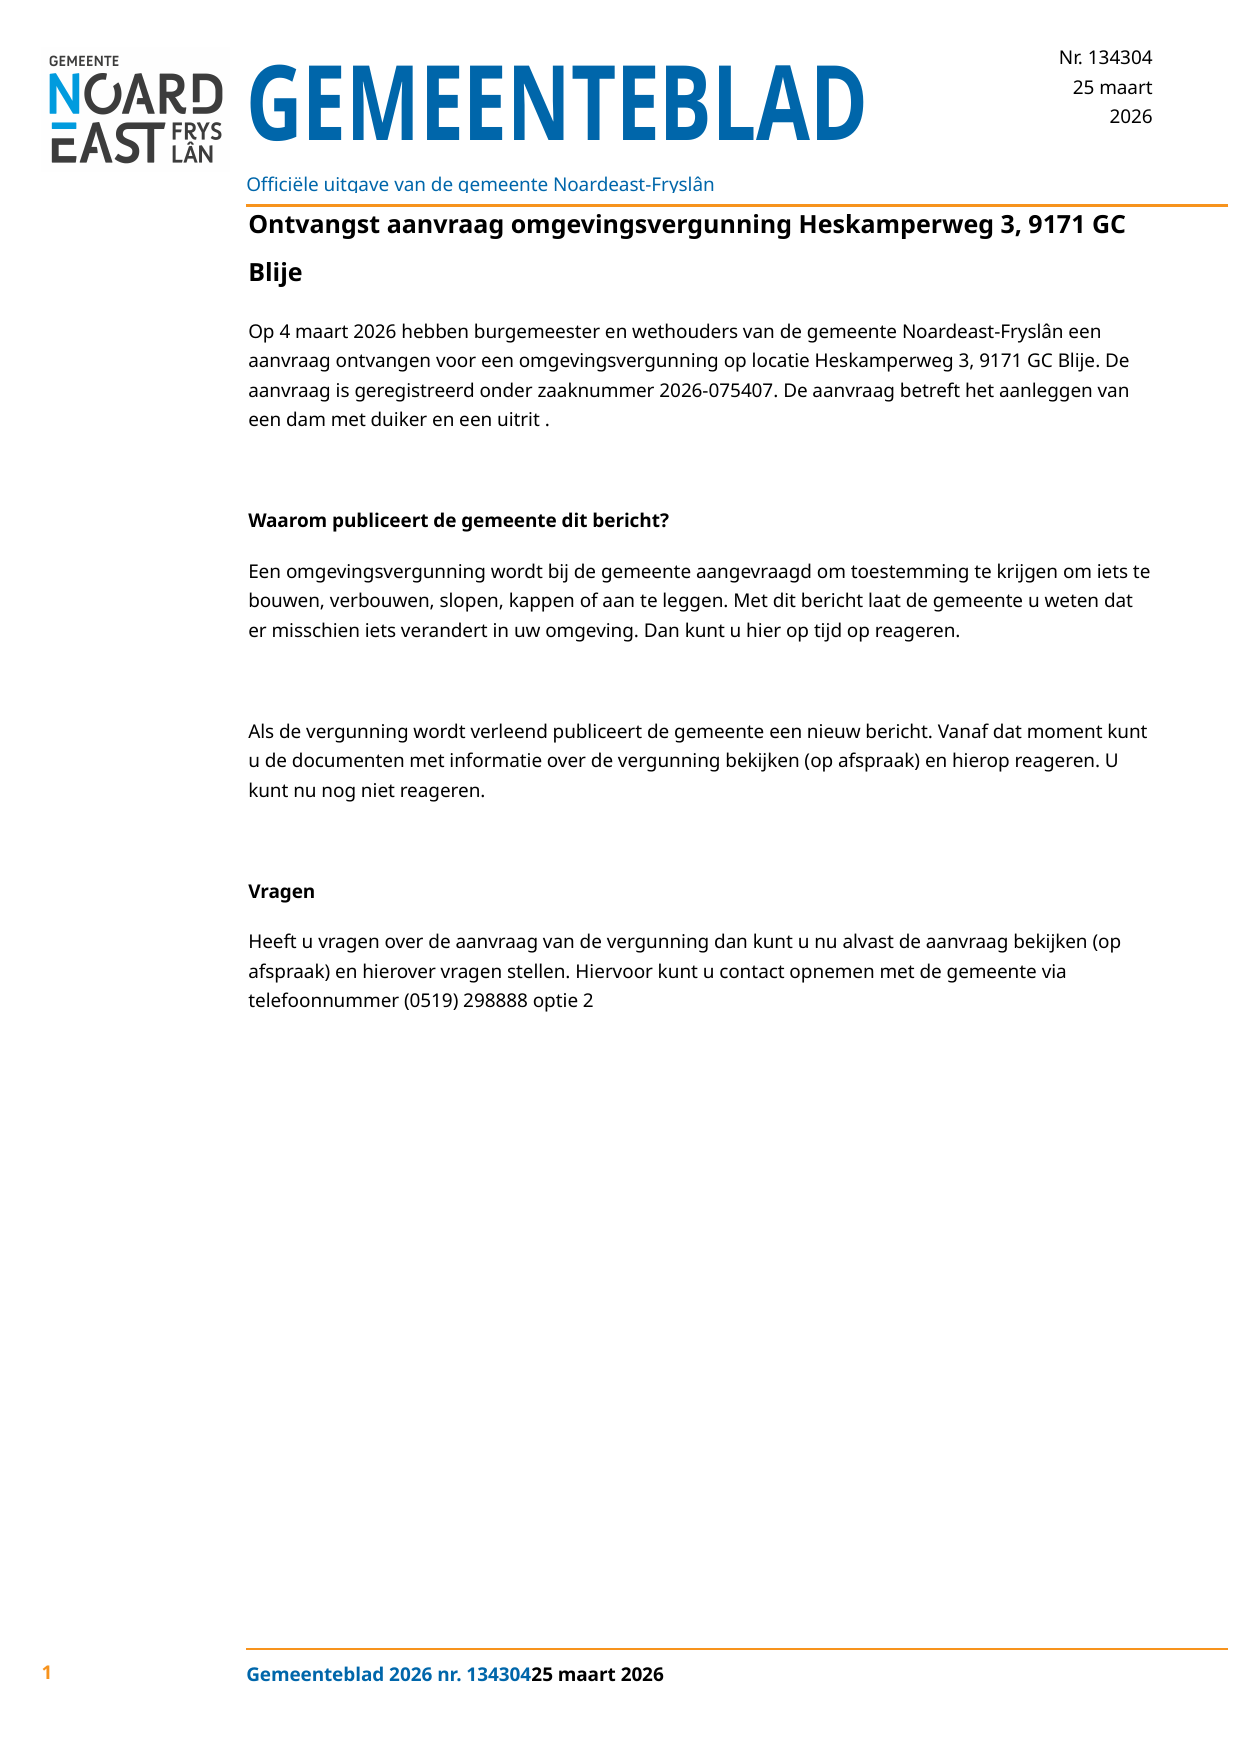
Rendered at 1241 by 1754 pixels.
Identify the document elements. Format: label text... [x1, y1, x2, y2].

text Een omgevingsvergunning wordt bij de gemeente aangevraagd om toestemming te krijgen om iets te bouwen, verbouwen, slopen, kappen of aan te leggen. Met dit bericht laat de gemeente u weten dat er misschien iets verandert in uw omgeving. Dan kunt u hier op tijd op reageren. [248, 558, 1152, 643]
text Vragen [248, 878, 1152, 904]
text Als de vergunning wordt verleend publiceert de gemeente een nieuw bericht. Vanaf dat moment kunt u de documenten met informatie over de vergunning bekijken (op afspraak) en hierop reageren. U kunt nu nog niet reageren. [248, 718, 1152, 803]
text Waarom publiceert de gemeente dit bericht? [248, 507, 1152, 533]
picture [41, 47, 231, 172]
text Op 4 maart 2026 hebben burgemeester en wethouders van de gemeente Noardeast-Fryslân een aanvraag ontvangen voor een omgevingsvergunning op locatie Heskamperweg 3, 9171 GC Blije. De aanvraag is geregistreerd onder zaaknummer 2026-075407. De aanvraag betreft het aanleggen van een dam met duiker en een uitrit . [248, 318, 1152, 432]
text Ontvangst aanvraag omgevingsvergunning Heskamperweg 3, 9171 GC Blije [248, 207, 1152, 288]
text Heeft u vragen over de aanvraag van de vergunning dan kunt u nu alvast de aanvraag bekijken (op afspraak) en hierover vragen stellen. Hiervoor kunt u contact opnemen met de gemeente via telefoonnummer (0519) 298888 optie 2 [248, 928, 1152, 1013]
